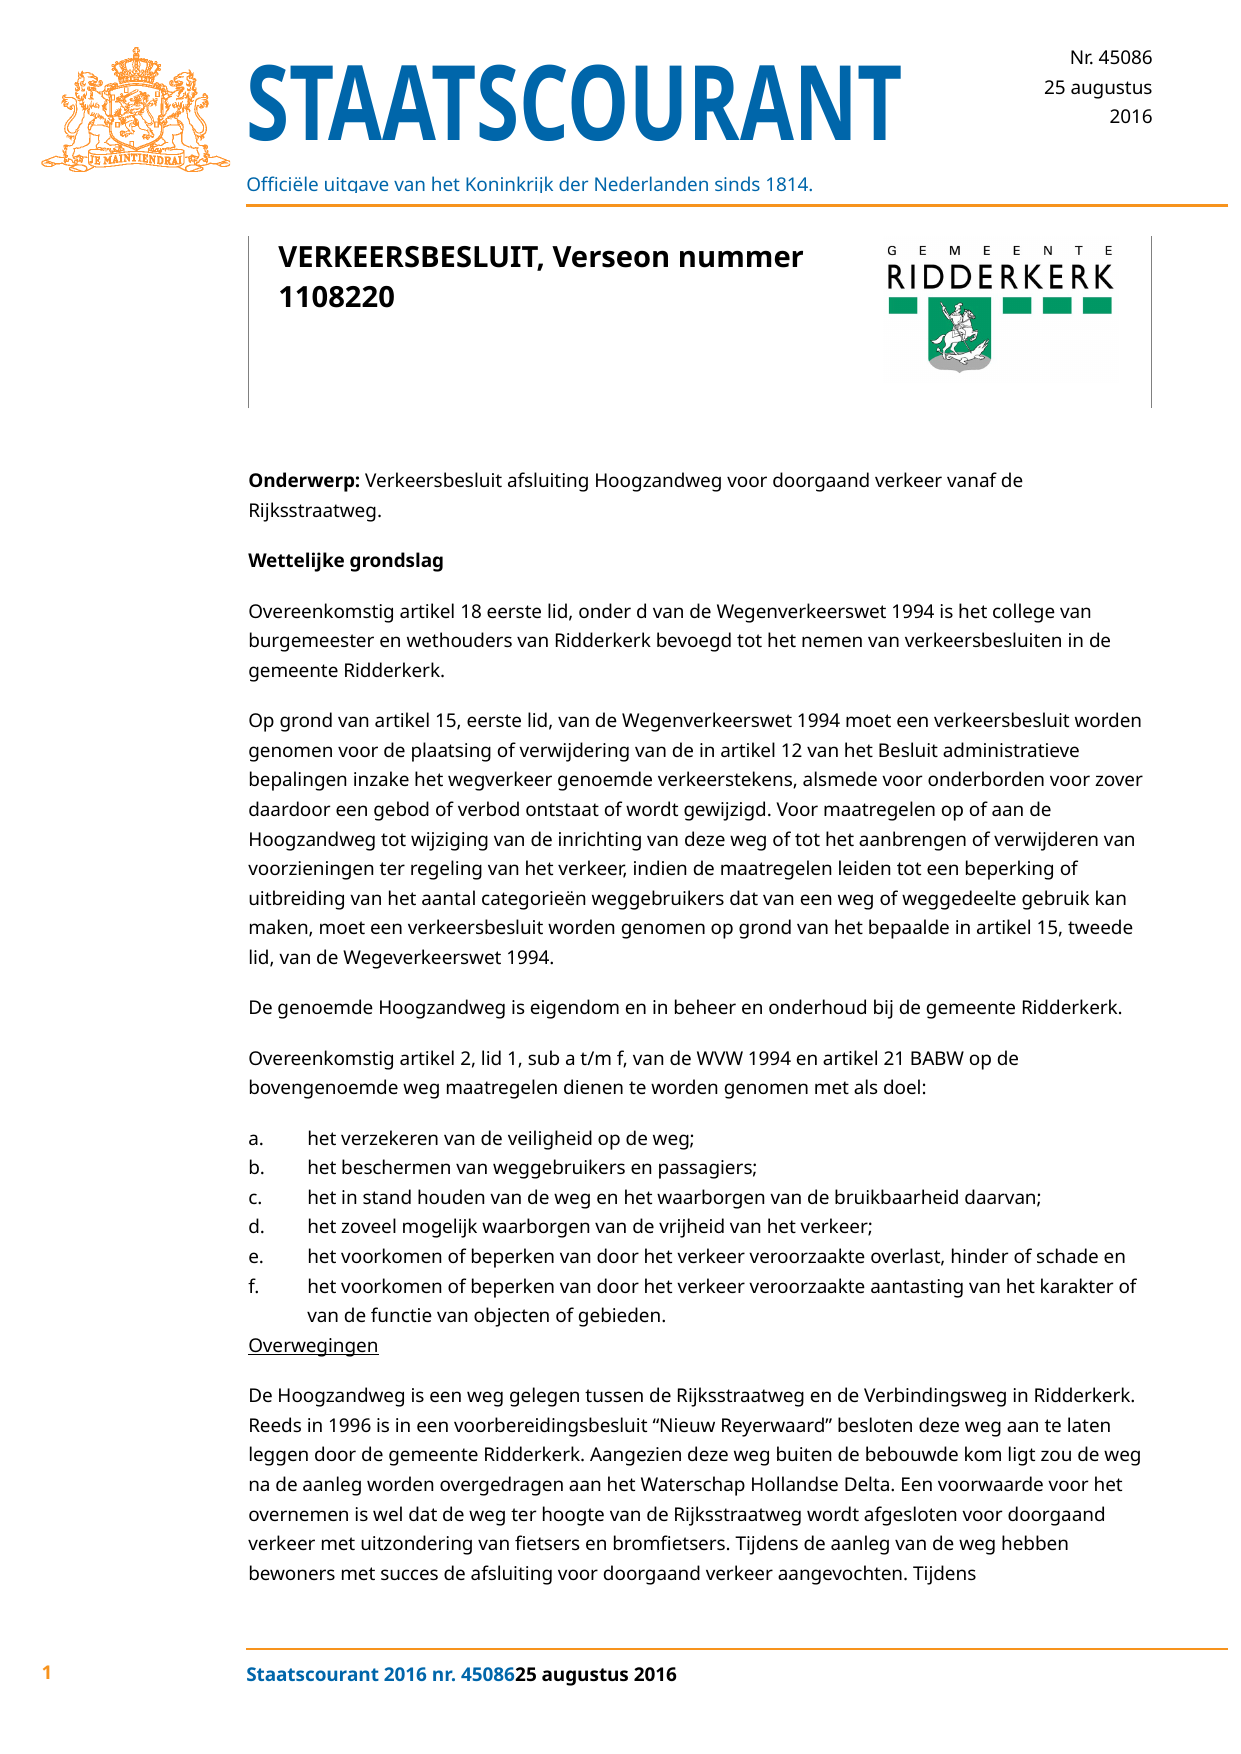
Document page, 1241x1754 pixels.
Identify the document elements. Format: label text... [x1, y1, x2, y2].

text De Hoogzandweg is een weg gelegen tussen de Rijksstraatweg en de Verbindingsweg in Ridderkerk. Reeds in 1996 is in een voorbereidingsbesluit “Nieuw Reyerwaard” besloten deze weg aan te laten leggen door de gemeente Ridderkerk. Aangezien deze weg buiten de bebouwde kom ligt zou de weg na de aanleg worden overgedragen aan het Waterschap Hollandse Delta. Een voorwaarde voor het overnemen is wel dat de weg ter hoogte van de Rijksstraatweg wordt afgesloten voor doorgaand verkeer met uitzondering van fietsers en bromfietsers. Tijdens de aanleg van de weg hebben bewoners met succes de afsluiting voor doorgaand verkeer aangevochten. Tijdens [248, 1382, 1152, 1586]
table_header [850, 236, 1151, 408]
list het verzekeren van de veiligheid op de weg; [248, 1125, 1152, 1151]
picture [882, 236, 1119, 383]
table_header VERKEERSBESLUIT, Verseon nummer 1108220 [249, 236, 850, 408]
list het voorkomen of beperken van door het verkeer veroorzaakte aantasting van het karakter of van de functie van objecten of gebieden. [248, 1273, 1152, 1328]
text Overeenkomstig artikel 2, lid 1, sub a t/m f, van de WVW 1994 en artikel 21 BABW op de bovengenoemde weg maatregelen dienen te worden genomen met als doel: [248, 1045, 1152, 1100]
list het in stand houden van de weg en het waarborgen van de bruikbaarheid daarvan; [248, 1184, 1152, 1210]
list het zoveel mogelijk waarborgen van de vrijheid van het verkeer; [248, 1214, 1152, 1239]
list het voorkomen of beperken van door het verkeer veroorzaakte overlast, hinder of schade en [248, 1243, 1152, 1269]
text Onderwerp: Verkeersbesluit afsluiting Hoogzandweg voor doorgaand verkeer vanaf de Rijksstraatweg. [248, 467, 1152, 523]
text Overwegingen [248, 1332, 1152, 1358]
list het beschermen van weggebruikers en passagiers; [248, 1154, 1152, 1180]
text De genoemde Hoogzandweg is eigendom en in beheer en onderhoud bij de gemeente Ridderkerk. [248, 994, 1152, 1020]
text Op grond van artikel 15, eerste lid, van de Wegenverkeerswet 1994 moet een verkeersbesluit worden genomen voor de plaatsing of verwijdering van de in artikel 12 van het Besluit administratieve bepalingen inzake het wegverkeer genoemde verkeerstekens, alsmede voor onderborden voor zover daardoor een gebod of verbod ontstaat of wordt gewijzigd. Voor maatregelen op of aan de Hoogzandweg tot wijziging van de inrichting van deze weg of tot het aanbrengen of verwijderen van voorzieningen ter regeling van het verkeer, indien de maatregelen leiden tot een beperking of uitbreiding van het aantal categorieën weggebruikers dat van een weg of weggedeelte gebruik kan maken, moet een verkeersbesluit worden genomen op grond van het bepaalde in artikel 15, tweede lid, van de Wegeverkeerswet 1994. [248, 707, 1152, 970]
text Wettelijke grondslag [248, 547, 1152, 573]
picture [41, 47, 231, 172]
text Overeenkomstig artikel 18 eerste lid, onder d van de Wegenverkeerswet 1994 is het college van burgemeester en wethouders van Ridderkerk bevoegd tot het nemen van verkeersbesluiten in de gemeente Ridderkerk. [248, 598, 1152, 683]
